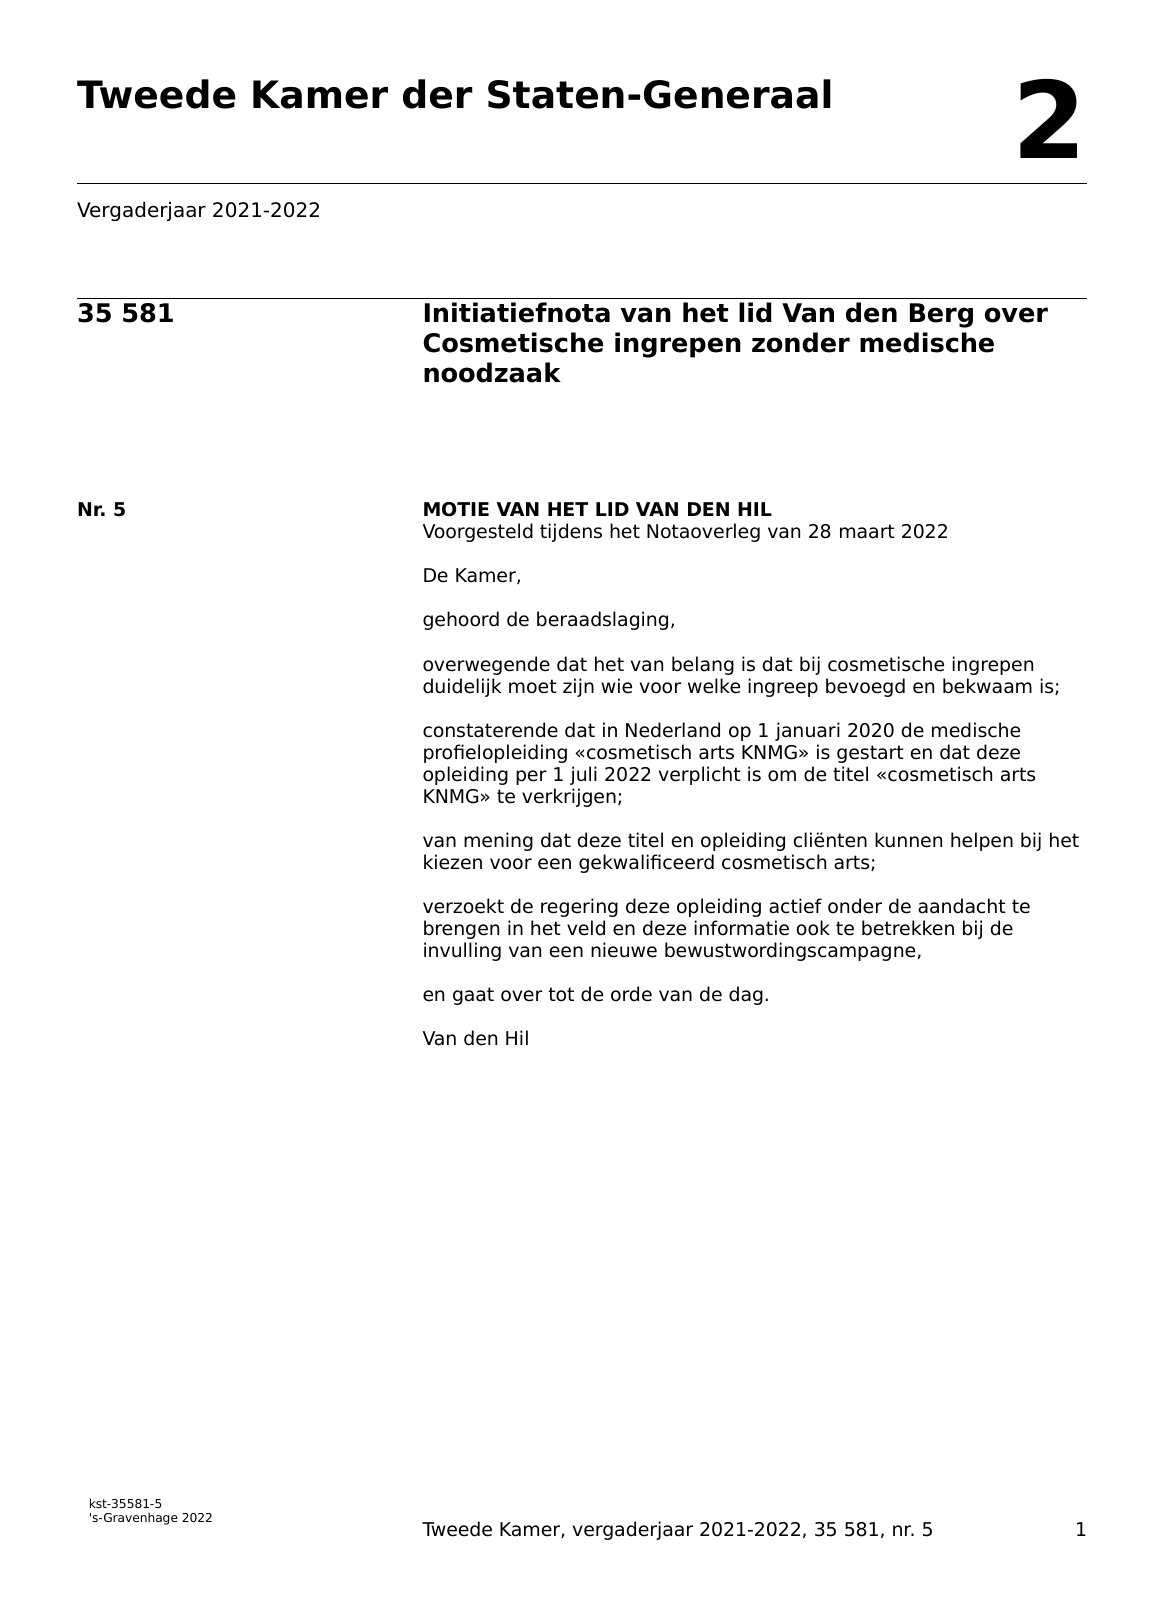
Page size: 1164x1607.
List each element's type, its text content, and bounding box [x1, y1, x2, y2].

subtitle Nr. 5 MOTIE VAN HET LID VAN DEN HIL [77, 499, 1087, 521]
subtitle 35 581 Initiatiefnota van het lid Van den Berg over Cosmetische ingrepen zonder medische noodzaak [77, 299, 1087, 388]
text constaterende dat in Nederland op 1 januari 2020 de medische profielopleiding «cosmetisch arts KNMG» is gestart en dat deze opleiding per 1 juli 2022 verplicht is om de titel «cosmetisch arts KNMG» te verkrijgen; [422, 720, 1087, 808]
text Van den Hil [422, 1028, 1087, 1050]
text kst-35581-5 [88, 1497, 323, 1511]
text gehoord de beraadslaging, [422, 609, 1087, 631]
text en gaat over tot de orde van de dag. [422, 984, 1087, 1006]
table_header Tweede Kamer der Staten-Generaal [77, 59, 886, 183]
text verzoekt de regering deze opleiding actief onder de aandacht te brengen in het veld en deze informatie ook te betrekken bij de invulling van een nieuwe bewustwordingscampagne, [422, 896, 1087, 962]
table_cell Vergaderjaar 2021-2022 [77, 184, 1087, 298]
text overwegende dat het van belang is dat bij cosmetische ingrepen duidelijk moet zijn wie voor welke ingreep bevoegd en bekwaam is; [422, 653, 1087, 697]
text van mening dat deze titel en opleiding cliënten kunnen helpen bij het kiezen voor een gekwalificeerd cosmetisch arts; [422, 830, 1087, 874]
text De Kamer, [422, 565, 1087, 587]
table_header 2 [886, 59, 1087, 183]
text Voorgesteld tijdens het Notaoverleg van 28 maart 2022 [422, 521, 1087, 543]
text 's-Gravenhage 2022 [88, 1511, 323, 1525]
